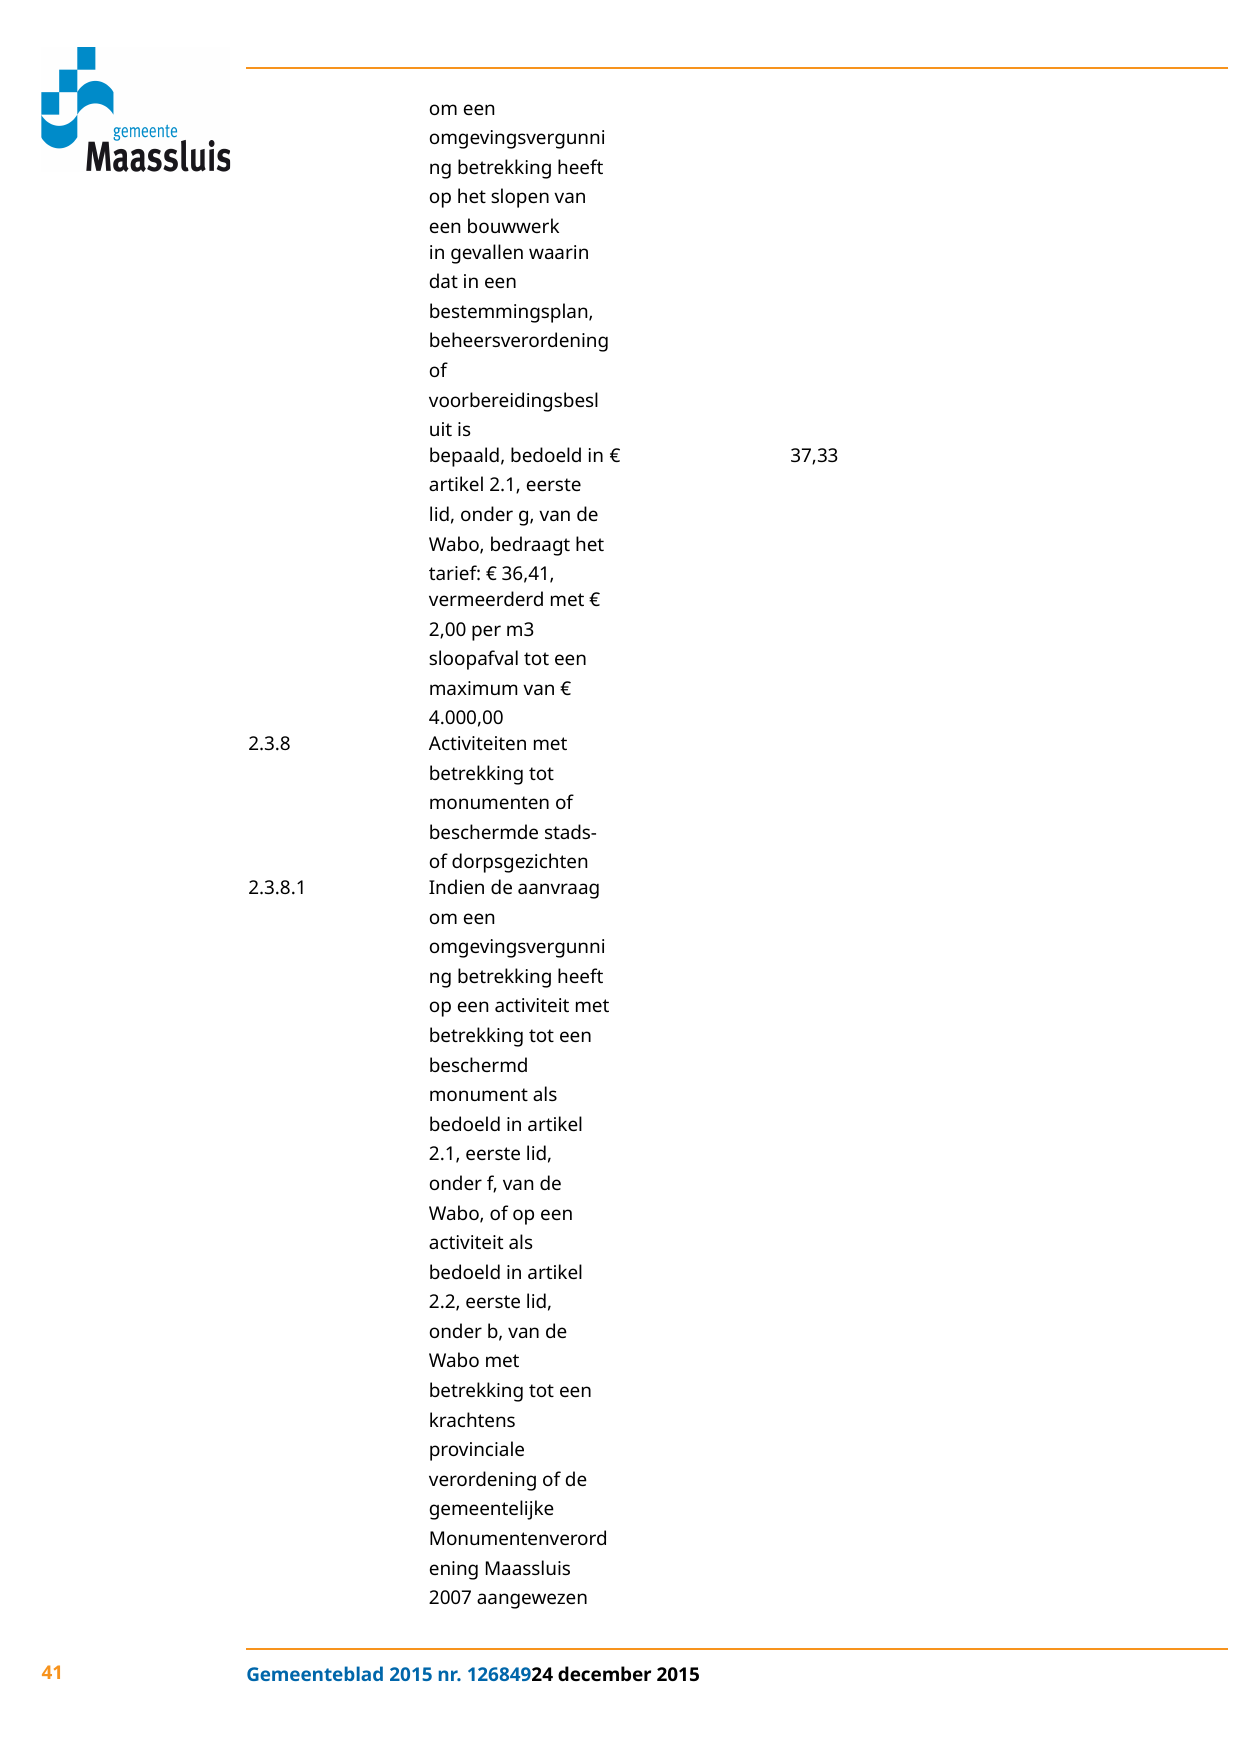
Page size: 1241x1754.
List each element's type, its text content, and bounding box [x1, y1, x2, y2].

table_cell [971, 442, 1152, 586]
table_cell [790, 874, 971, 1610]
table_cell [971, 730, 1152, 874]
table_cell [609, 239, 790, 442]
table_cell Indien de aanvraag om een omgevingsvergunning betrekking heeft op een activiteit met betrekking tot een beschermd monument als bedoeld in artikel 2.1, eerste lid, onder f, van de Wabo, of op een activiteit als bedoeld in artikel 2.2, eerste lid, onder b, van de Wabo met betrekking tot een krachtens provinciale verordening of de gemeentelijke Monumentenverordening Maassluis 2007 aangewezen [429, 874, 609, 1610]
table_cell [248, 442, 429, 586]
table_cell [248, 239, 429, 442]
table_cell [609, 730, 790, 874]
table_cell [790, 239, 971, 442]
table_cell [248, 95, 429, 239]
table_cell [971, 874, 1152, 1610]
picture [41, 47, 231, 172]
table_cell 2.3.8.1 [248, 874, 429, 1610]
table_cell [790, 730, 971, 874]
table_cell [248, 586, 429, 730]
table_cell bepaald, bedoeld in artikel 2.1, eerste lid, onder g, van de Wabo, bedraagt het tarief: € 36,41, [429, 442, 609, 586]
picture [41, 47, 77, 92]
table_cell 37,33 [790, 442, 971, 586]
table_cell 2.3.8 [248, 730, 429, 874]
table_cell [609, 874, 790, 1610]
table_cell [790, 95, 971, 239]
table_cell [971, 239, 1152, 442]
table_cell [971, 586, 1152, 730]
table_cell in gevallen waarin dat in een bestemmingsplan, beheersverordening of voorbereidingsbesluit is [429, 239, 609, 442]
table_cell € [609, 442, 790, 586]
table_cell vermeerderd met € 2,00 per m3 sloopafval tot een maximum van € 4.000,00 [429, 586, 609, 730]
table_cell Activiteiten met betrekking tot monumenten of beschermde stads- of dorpsgezichten [429, 730, 609, 874]
table_cell [971, 95, 1152, 239]
table_cell [790, 586, 971, 730]
table_cell [609, 586, 790, 730]
table_cell [609, 95, 790, 239]
table_cell om een omgevingsvergunning betrekking heeft op het slopen van een bouwwerk [429, 95, 609, 239]
